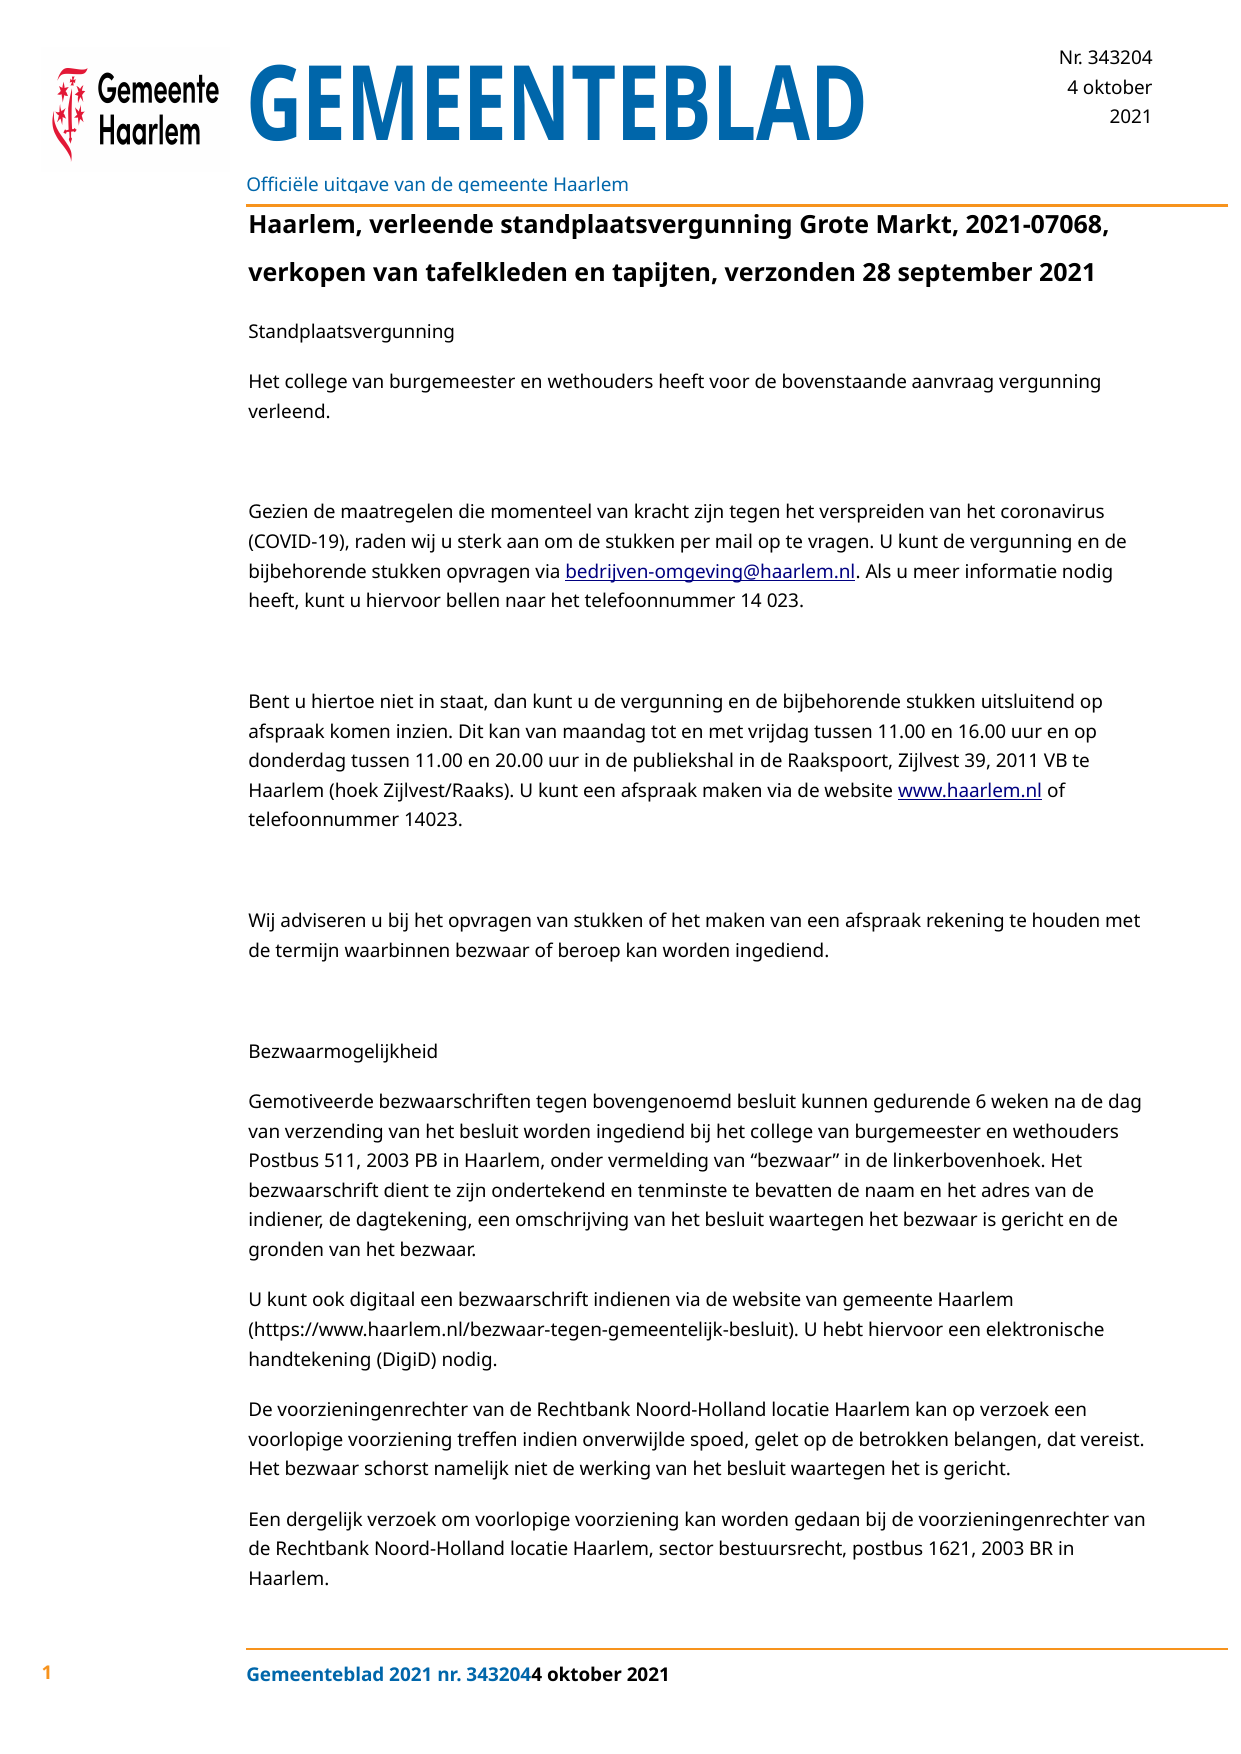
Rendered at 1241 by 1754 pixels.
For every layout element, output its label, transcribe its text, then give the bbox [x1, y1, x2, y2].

text De voorzieningenrechter van de Rechtbank Noord-Holland locatie Haarlem kan op verzoek een voorlopige voorziening treffen indien onverwijlde spoed, gelet op de betrokken belangen, dat vereist. Het bezwaar schorst namelijk niet de werking van het besluit waartegen het is gericht. [248, 1396, 1152, 1481]
text Een dergelijk verzoek om voorlopige voorziening kan worden gedaan bij de voorzieningenrechter van de Rechtbank Noord-Holland locatie Haarlem, sector bestuursrecht, postbus 1621, 2003 BR in Haarlem. [248, 1506, 1152, 1591]
text Bezwaarmogelijkheid [248, 1038, 1152, 1064]
text Het college van burgemeester en wethouders heeft voor de bovenstaande aanvraag vergunning verleend. [248, 368, 1152, 424]
text Bent u hiertoe niet in staat, dan kunt u de vergunning en de bijbehorende stukken uitsluitend op afspraak komen inzien. Dit kan van maandag tot en met vrijdag tussen 11.00 en 16.00 uur en op donderdag tussen 11.00 en 20.00 uur in de publiekshal in de Raakspoort, Zijlvest 39, 2011 VB te Haarlem (hoek Zijlvest/Raaks). U kunt een afspraak maken via de website www.haarlem.nl of telefoonnummer 14023. [248, 688, 1152, 832]
text Wij adviseren u bij het opvragen van stukken of het maken van een afspraak rekening te houden met de termijn waarbinnen bezwaar of beroep kan worden ingediend. [248, 907, 1152, 963]
picture [41, 47, 231, 172]
text Haarlem, verleende standplaatsvergunning Grote Markt, 2021-07068, verkopen van tafelkleden en tapijten, verzonden 28 september 2021 [248, 207, 1152, 288]
text Gezien de maatregelen die momenteel van kracht zijn tegen het verspreiden van het coronavirus (COVID-19), raden wij u sterk aan om de stukken per mail op te vragen. U kunt de vergunning en de bijbehorende stukken opvragen via bedrijven-omgeving@haarlem.nl. Als u meer informatie nodig heeft, kunt u hiervoor bellen naar het telefoonnummer 14 023. [248, 499, 1152, 613]
text U kunt ook digitaal een bezwaarschrift indienen via de website van gemeente Haarlem (https://www.haarlem.nl/bezwaar-tegen-gemeentelijk-besluit). U hebt hiervoor een elektronische handtekening (DigiD) nodig. [248, 1287, 1152, 1372]
text Standplaatsvergunning [248, 318, 1152, 344]
text Gemotiveerde bezwaarschriften tegen bovengenoemd besluit kunnen gedurende 6 weken na de dag van verzending van het besluit worden ingediend bij het college van burgemeester en wethouders Postbus 511, 2003 PB in Haarlem, onder vermelding van “bezwaar” in de linkerbovenhoek. Het bezwaarschrift dient te zijn ondertekend en tenminste te bevatten de naam en het adres van de indiener, de dagtekening, een omschrijving van het besluit waartegen het bezwaar is gericht en de gronden van het bezwaar. [248, 1088, 1152, 1262]
